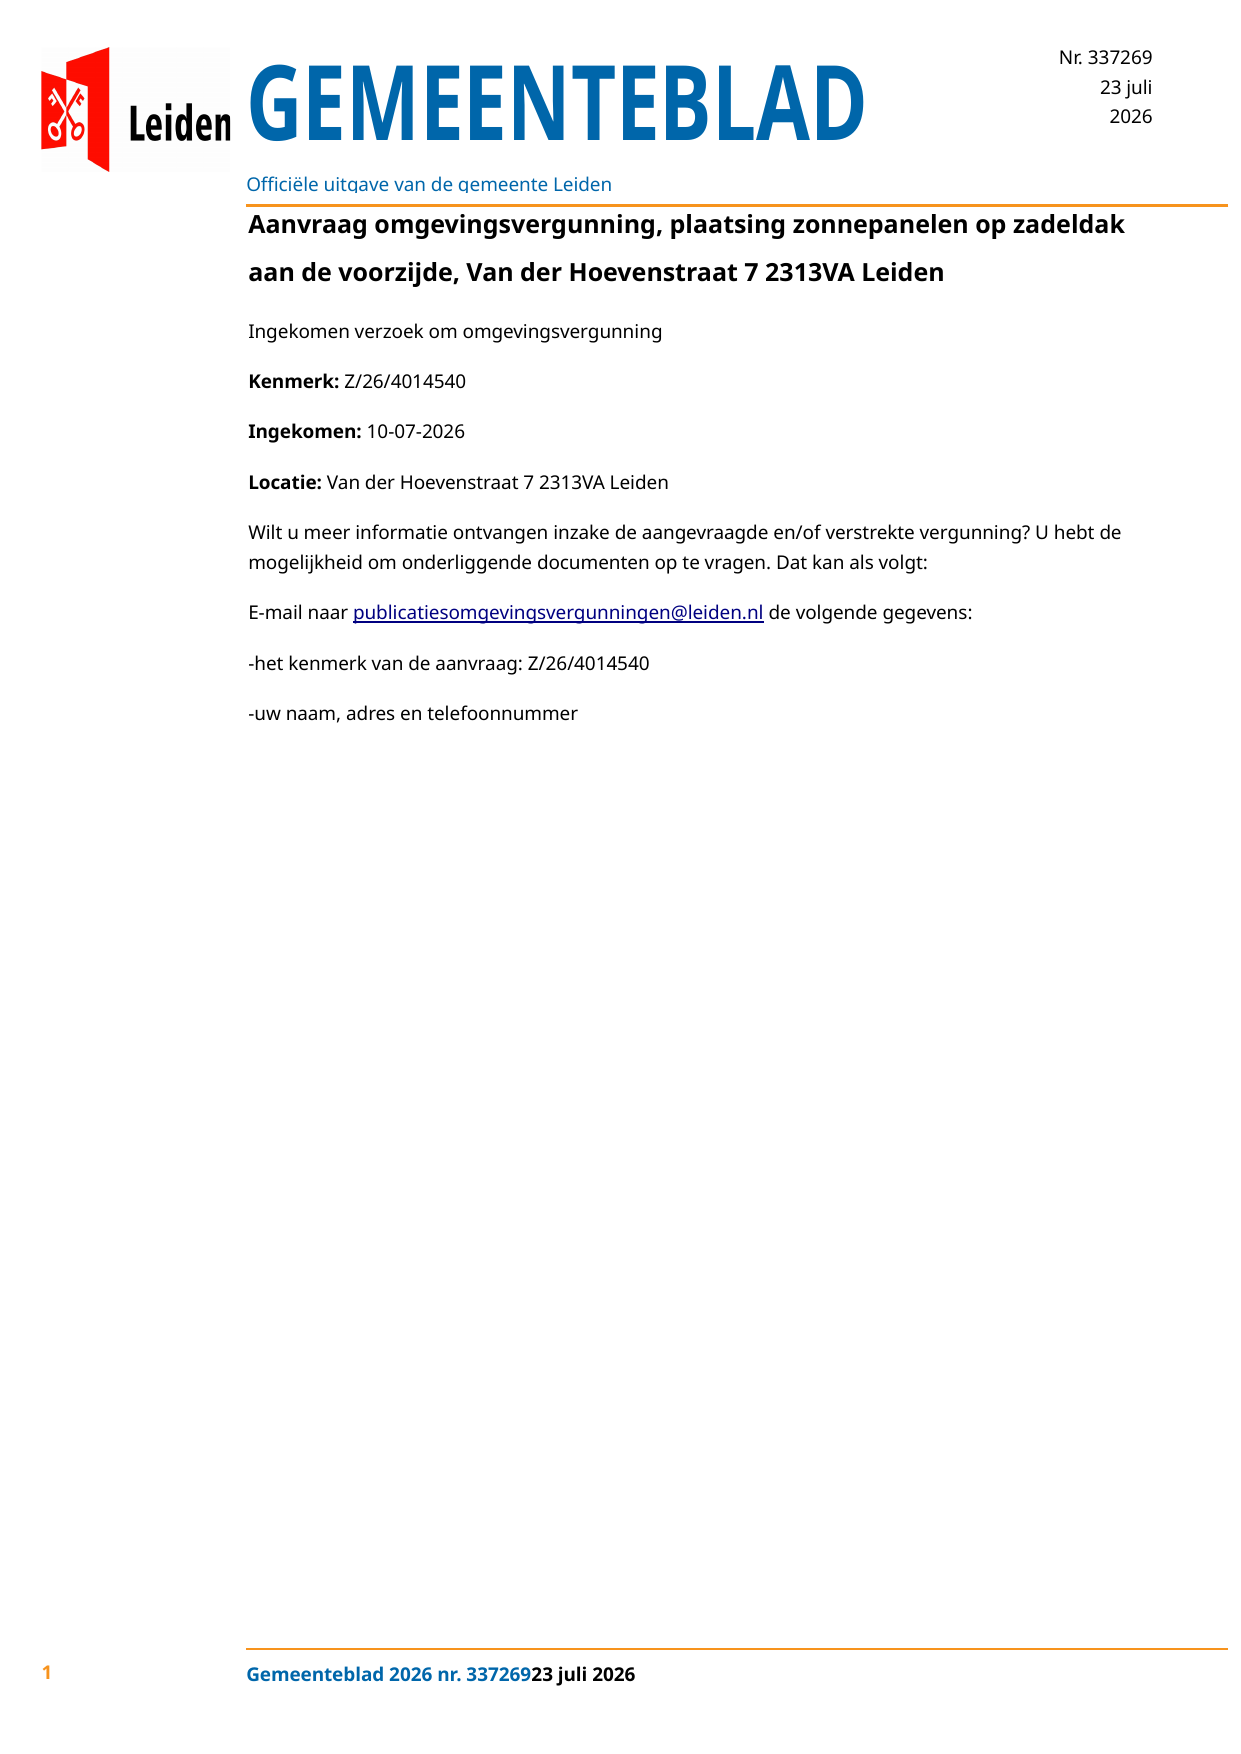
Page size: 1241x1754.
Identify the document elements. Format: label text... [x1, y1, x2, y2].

text Locatie: Van der Hoevenstraat 7 2313VA Leiden [248, 469, 1152, 495]
picture [41, 47, 231, 172]
text E-mail naar publicatiesomgevingsvergunningen@leiden.nl de volgende gegevens: [248, 599, 1152, 625]
text Kenmerk: Z/26/4014540 [248, 368, 1152, 394]
text Aanvraag omgevingsvergunning, plaatsing zonnepanelen op zadeldak aan de voorzijde, Van der Hoevenstraat 7 2313VA Leiden [248, 207, 1152, 288]
text Wilt u meer informatie ontvangen inzake de aangevraagde en/of verstrekte vergunning? U hebt de mogelijkheid om onderliggende documenten op te vragen. Dat kan als volgt: [248, 519, 1152, 575]
text Ingekomen: 10-07-2026 [248, 419, 1152, 444]
text -het kenmerk van de aanvraag: Z/26/4014540 [248, 650, 1152, 676]
text -uw naam, adres en telefoonnummer [248, 700, 1152, 726]
text Ingekomen verzoek om omgevingsvergunning [248, 318, 1152, 344]
